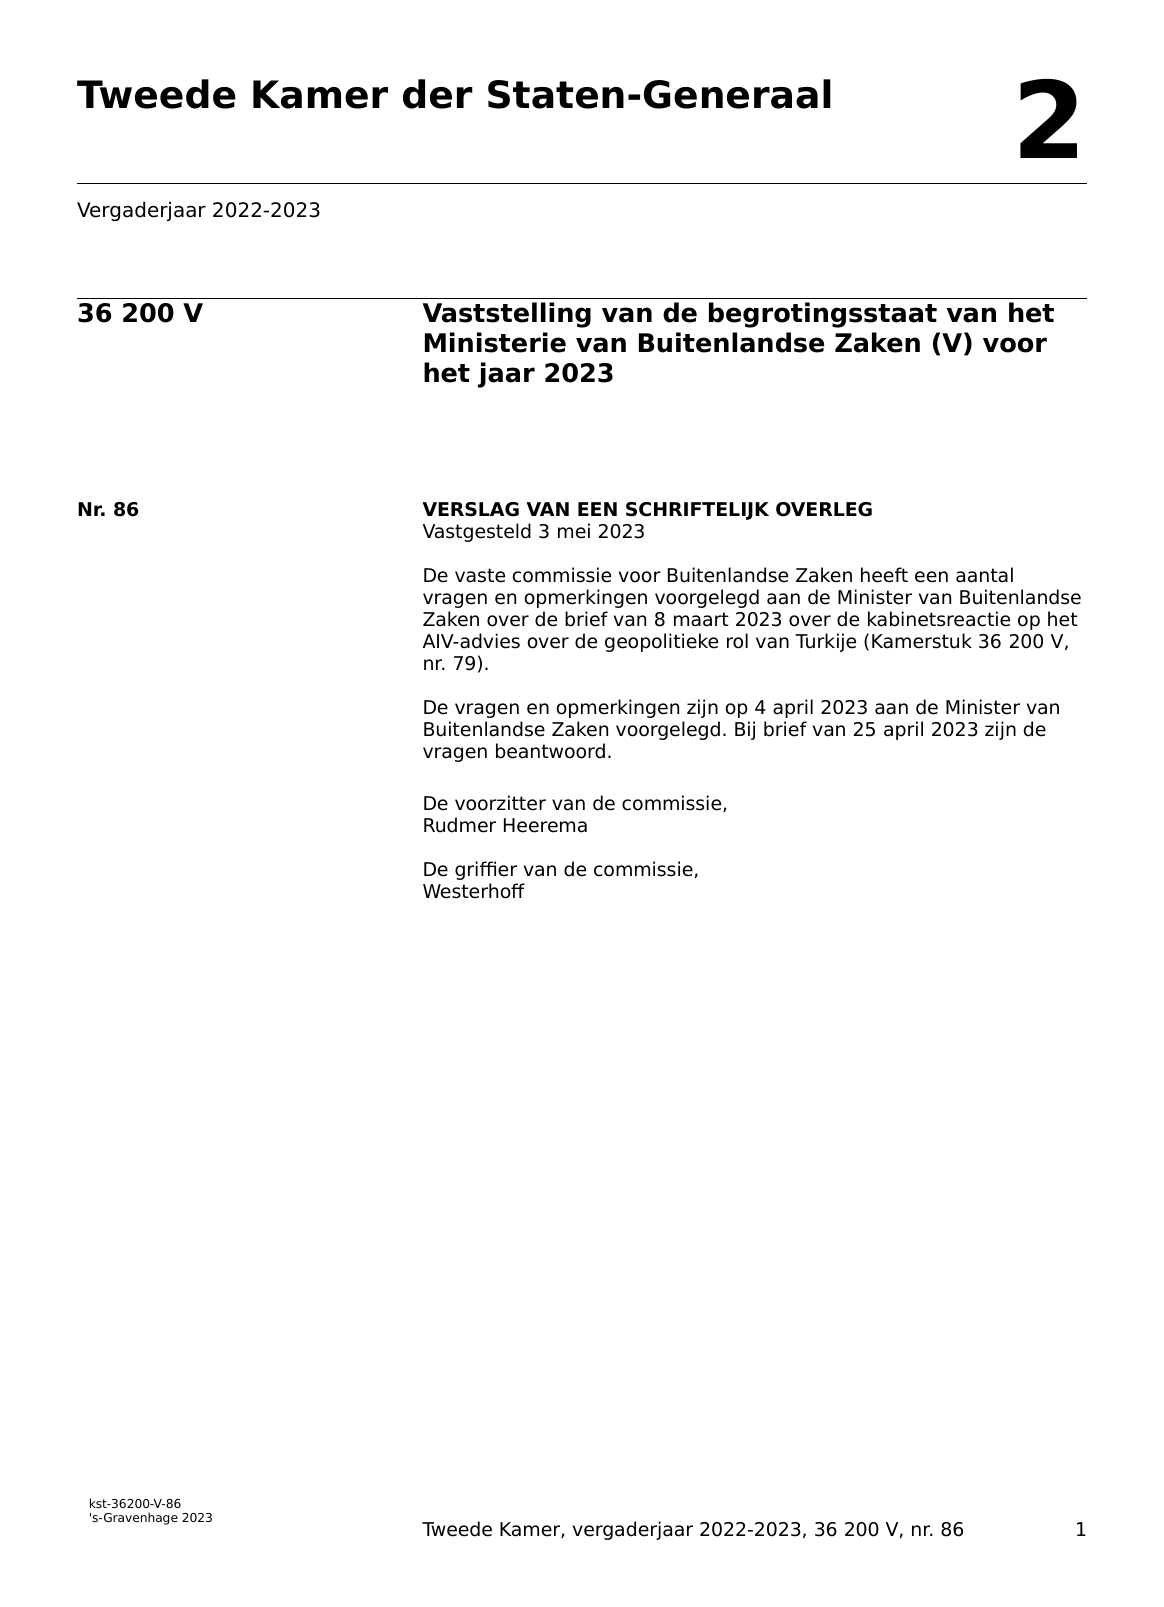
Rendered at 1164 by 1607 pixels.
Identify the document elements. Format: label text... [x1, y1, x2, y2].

text De vragen en opmerkingen zijn op 4 april 2023 aan de Minister van Buitenlandse Zaken voorgelegd. Bij brief van 25 april 2023 zijn de vragen beantwoord. [422, 697, 1087, 763]
text De voorzitter van de commissie, Rudmer Heerema [422, 793, 1087, 837]
subtitle Nr. 86 VERSLAG VAN EEN SCHRIFTELIJK OVERLEG [77, 499, 1087, 521]
text 's-Gravenhage 2023 [88, 1511, 323, 1525]
text kst-36200-V-86 [88, 1497, 323, 1511]
text De griffier van de commissie, Westerhoff [422, 859, 1087, 903]
table_header 2 [886, 59, 1087, 183]
table_cell Vergaderjaar 2022-2023 [77, 184, 1087, 298]
table_header Tweede Kamer der Staten-Generaal [77, 59, 886, 183]
subtitle 36 200 V Vaststelling van de begrotingsstaat van het Ministerie van Buitenlandse Zaken (V) voor het jaar 2023 [77, 299, 1087, 388]
text De vaste commissie voor Buitenlandse Zaken heeft een aantal vragen en opmerkingen voorgelegd aan de Minister van Buitenlandse Zaken over de brief van 8 maart 2023 over de kabinetsreactie op het AIV-advies over de geopolitieke rol van Turkije (Kamerstuk 36 200 V, nr. 79). [422, 565, 1087, 675]
text Vastgesteld 3 mei 2023 [422, 521, 1087, 543]
